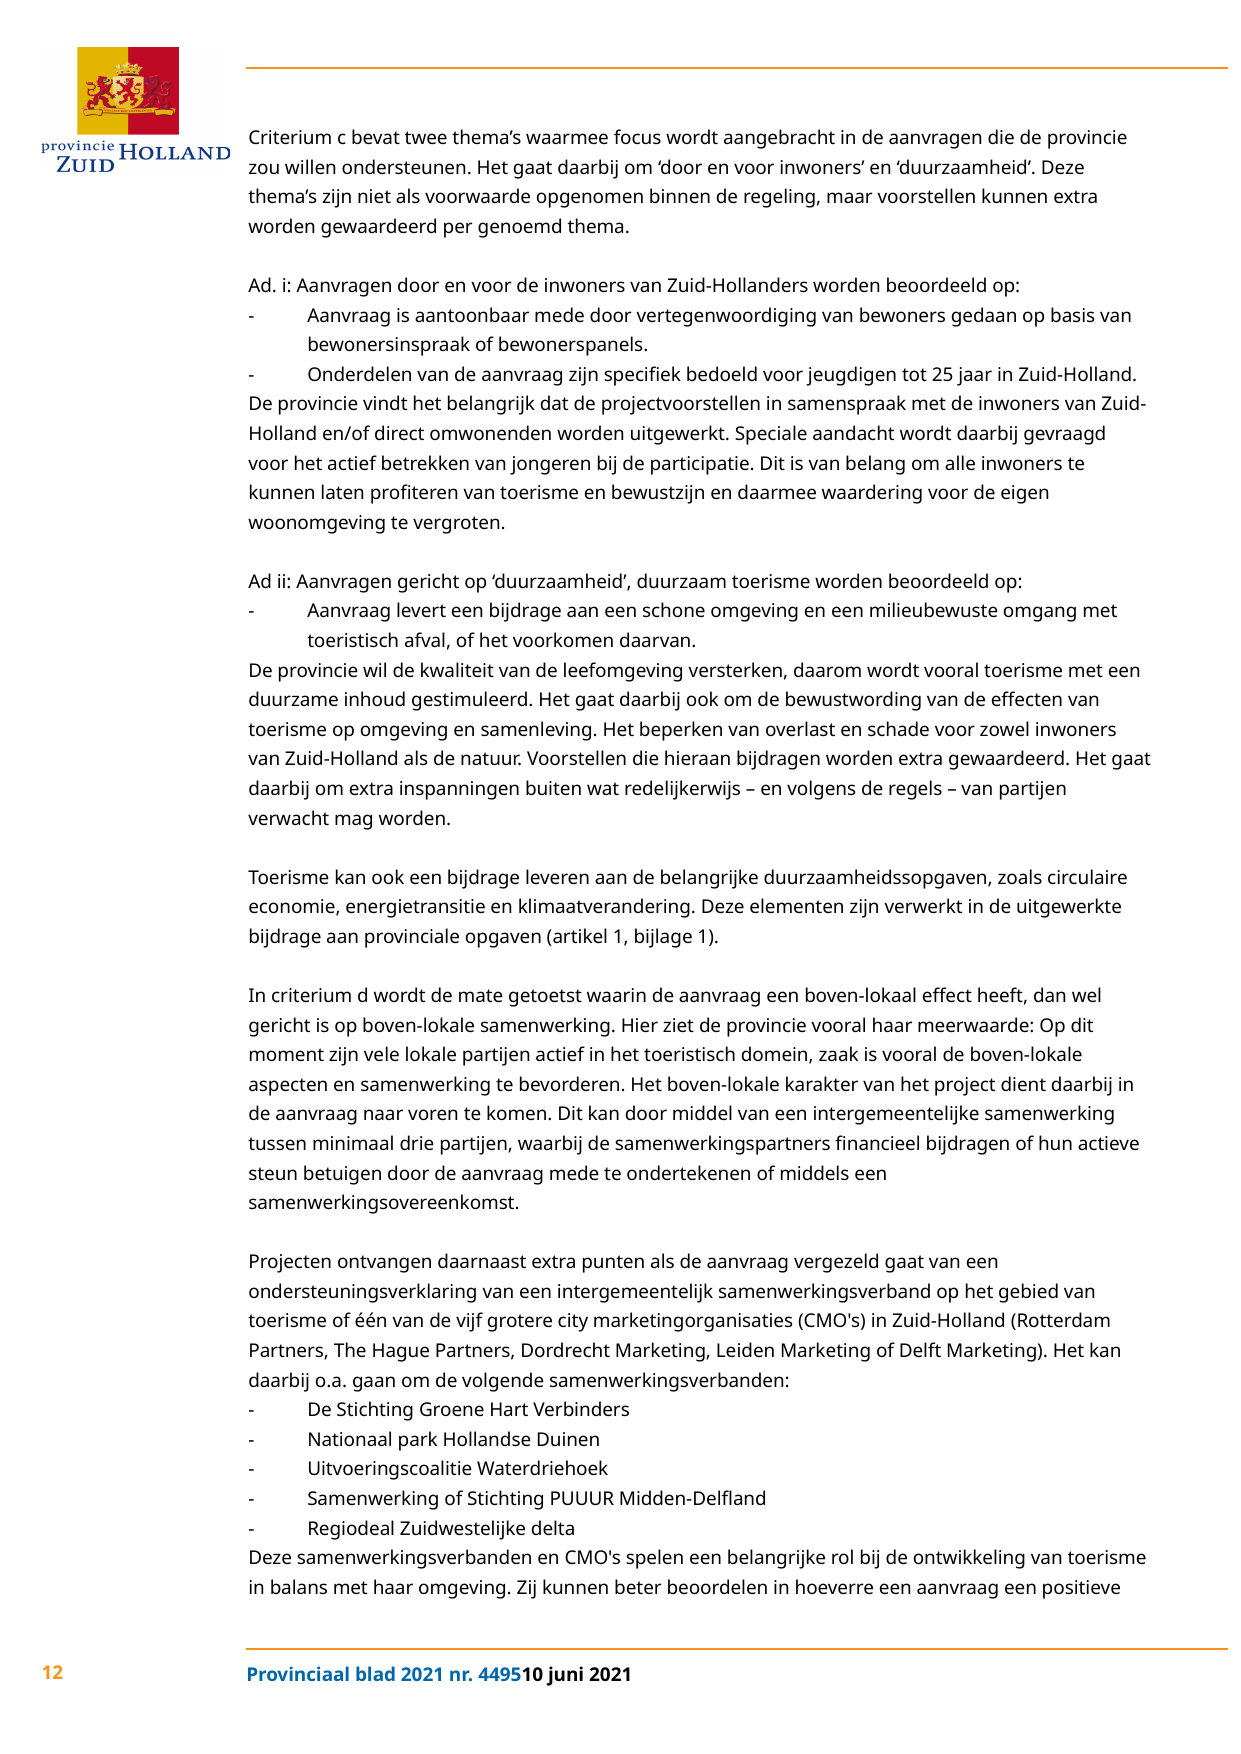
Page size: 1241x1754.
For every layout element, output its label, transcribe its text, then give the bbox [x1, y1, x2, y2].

list Nationaal park Hollandse Duinen [248, 1426, 1152, 1452]
text Ad ii: Aanvragen gericht op ‘duurzaamheid’, duurzaam toerisme worden beoordeeld op: [248, 568, 1152, 594]
text Ad. i: Aanvragen door en voor de inwoners van Zuid-Hollanders worden beoordeeld op: [248, 272, 1152, 298]
list Onderdelen van de aanvraag zijn specifiek bedoeld voor jeugdigen tot 25 jaar in Zuid-Holland. [248, 361, 1152, 387]
text Deze samenwerkingsverbanden en CMO's spelen een belangrijke rol bij de ontwikkeling van toerisme in balans met haar omgeving. Zij kunnen beter beoordelen in hoeverre een aanvraag een positieve [248, 1544, 1152, 1600]
text Projecten ontvangen daarnaast extra punten als de aanvraag vergezeld gaat van een ondersteuningsverklaring van een intergemeentelijk samenwerkingsverband op het gebied van toerisme of één van de vijf grotere city marketingorganisaties (CMO's) in Zuid-Holland (Rotterdam Partners, The Hague Partners, Dordrecht Marketing, Leiden Marketing of Delft Marketing). Het kan daarbij o.a. gaan om de volgende samenwerkingsverbanden: [248, 1248, 1152, 1393]
text Toerisme kan ook een bijdrage leveren aan de belangrijke duurzaamheidssopgaven, zoals circulaire economie, energietransitie en klimaatverandering. Deze elementen zijn verwerkt in de uitgewerkte bijdrage aan provinciale opgaven (artikel 1, bijlage 1). [248, 864, 1152, 949]
text De provincie vindt het belangrijk dat de projectvoorstellen in samenspraak met de inwoners van Zuid-Holland en/of direct omwonenden worden uitgewerkt. Speciale aandacht wordt daarbij gevraagd voor het actief betrekken van jongeren bij de participatie. Dit is van belang om alle inwoners te kunnen laten profiteren van toerisme en bewustzijn en daarmee waardering voor de eigen woonomgeving te vergroten. [248, 391, 1152, 535]
text De provincie wil de kwaliteit van de leefomgeving versterken, daarom wordt vooral toerisme met een duurzame inhoud gestimuleerd. Het gaat daarbij ook om de bewustwording van de effecten van toerisme op omgeving en samenleving. Het beperken van overlast en schade voor zowel inwoners van Zuid-Holland als de natuur. Voorstellen die hieraan bijdragen worden extra gewaardeerd. Het gaat daarbij om extra inspanningen buiten wat redelijkerwijs – en volgens de regels – van partijen verwacht mag worden. [248, 657, 1152, 831]
text Criterium c bevat twee thema’s waarmee focus wordt aangebracht in de aanvragen die de provincie zou willen ondersteunen. Het gaat daarbij om ‘door en voor inwoners’ en ‘duurzaamheid’. Deze thema’s zijn niet als voorwaarde opgenomen binnen de regeling, maar voorstellen kunnen extra worden gewaardeerd per genoemd thema. [248, 124, 1152, 239]
list Uitvoeringscoalitie Waterdriehoek [248, 1456, 1152, 1481]
list De Stichting Groene Hart Verbinders [248, 1396, 1152, 1422]
list Samenwerking of Stichting PUUUR Midden-Delfland [248, 1485, 1152, 1511]
list Aanvraag is aantoonbaar mede door vertegenwoordiging van bewoners gedaan op basis van bewonersinspraak of bewonerspanels. [248, 302, 1152, 357]
text In criterium d wordt de mate getoetst waarin de aanvraag een boven-lokaal effect heeft, dan wel gericht is op boven-lokale samenwerking. Hier ziet de provincie vooral haar meerwaarde: Op dit moment zijn vele lokale partijen actief in het toeristisch domein, zaak is vooral de boven-lokale aspecten en samenwerking te bevorderen. Het boven-lokale karakter van het project dient daarbij in de aanvraag naar voren te komen. Dit kan door middel van een intergemeentelijke samenwerking tussen minimaal drie partijen, waarbij de samenwerkingspartners financieel bijdragen of hun actieve steun betuigen door de aanvraag mede te ondertekenen of middels een samenwerkingsovereenkomst. [248, 982, 1152, 1215]
list Regiodeal Zuidwestelijke delta [248, 1515, 1152, 1541]
picture [41, 47, 231, 172]
list Aanvraag levert een bijdrage aan een schone omgeving en een milieubewuste omgang met toeristisch afval, of het voorkomen daarvan. [248, 598, 1152, 653]
